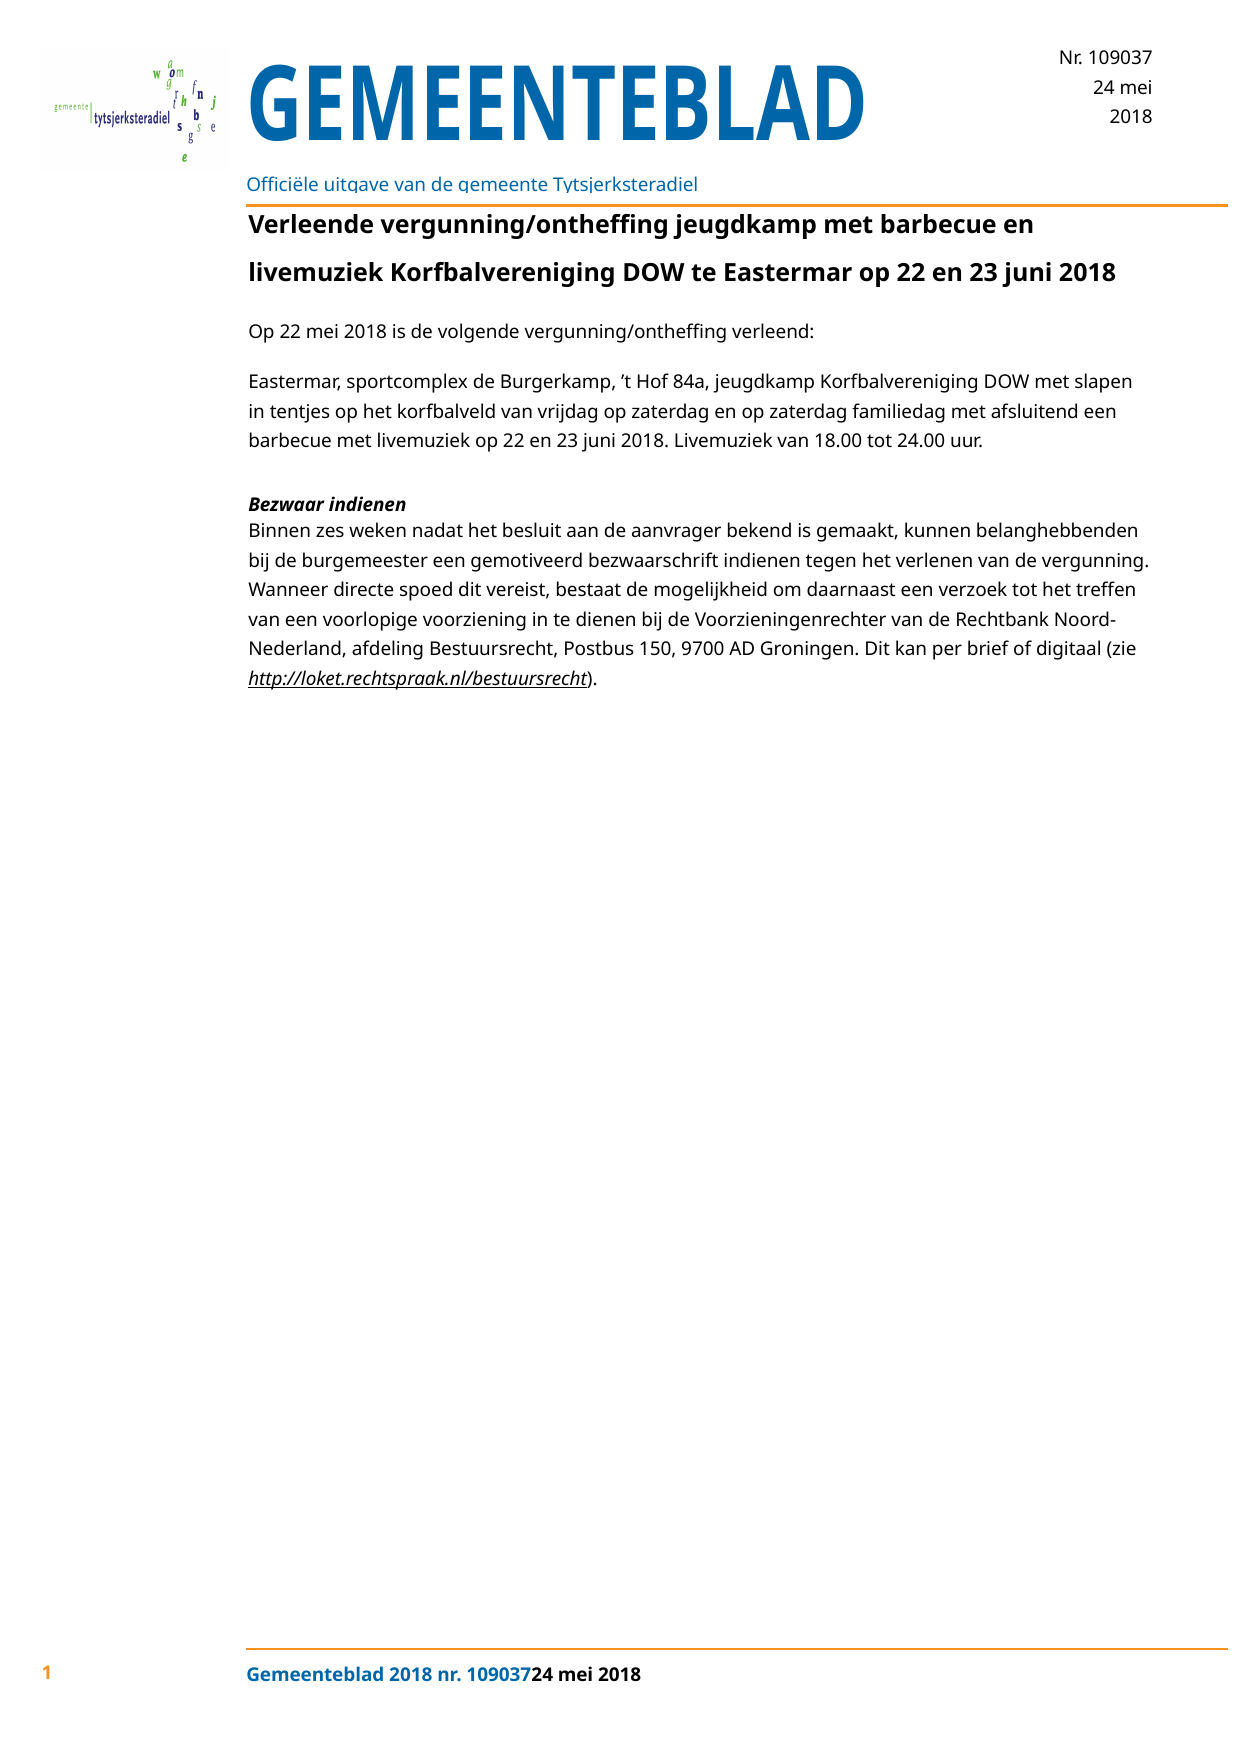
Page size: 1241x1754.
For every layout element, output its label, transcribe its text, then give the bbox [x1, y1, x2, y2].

text Eastermar, sportcomplex de Burgerkamp, ’t Hof 84a, jeugdkamp Korfbalvereniging DOW met slapen in tentjes op het korfbalveld van vrijdag op zaterdag en op zaterdag familiedag met afsluitend een barbecue met livemuziek op 22 en 23 juni 2018. Livemuziek van 18.00 tot 24.00 uur. [248, 368, 1152, 453]
text Bezwaar indienen [248, 491, 1152, 517]
text Op 22 mei 2018 is de volgende vergunning/ontheffing verleend: [248, 318, 1152, 344]
text Binnen zes weken nadat het besluit aan de aanvrager bekend is gemaakt, kunnen belanghebbenden bij de burgemeester een gemotiveerd bezwaarschrift indienen tegen het verlenen van de vergunning. Wanneer directe spoed dit vereist, bestaat de mogelijkheid om daarnaast een verzoek tot het treffen van een voorlopige voorziening in te dienen bij de Voorzieningenrechter van de Rechtbank Noord-Nederland, afdeling Bestuursrecht, Postbus 150, 9700 AD Groningen. Dit kan per brief of digitaal (zie http://loket.rechtspraak.nl/bestuursrecht). [248, 517, 1152, 691]
picture [41, 47, 231, 172]
text Verleende vergunning/ontheffing jeugdkamp met barbecue en livemuziek Korfbalvereniging DOW te Eastermar op 22 en 23 juni 2018 [248, 207, 1152, 288]
